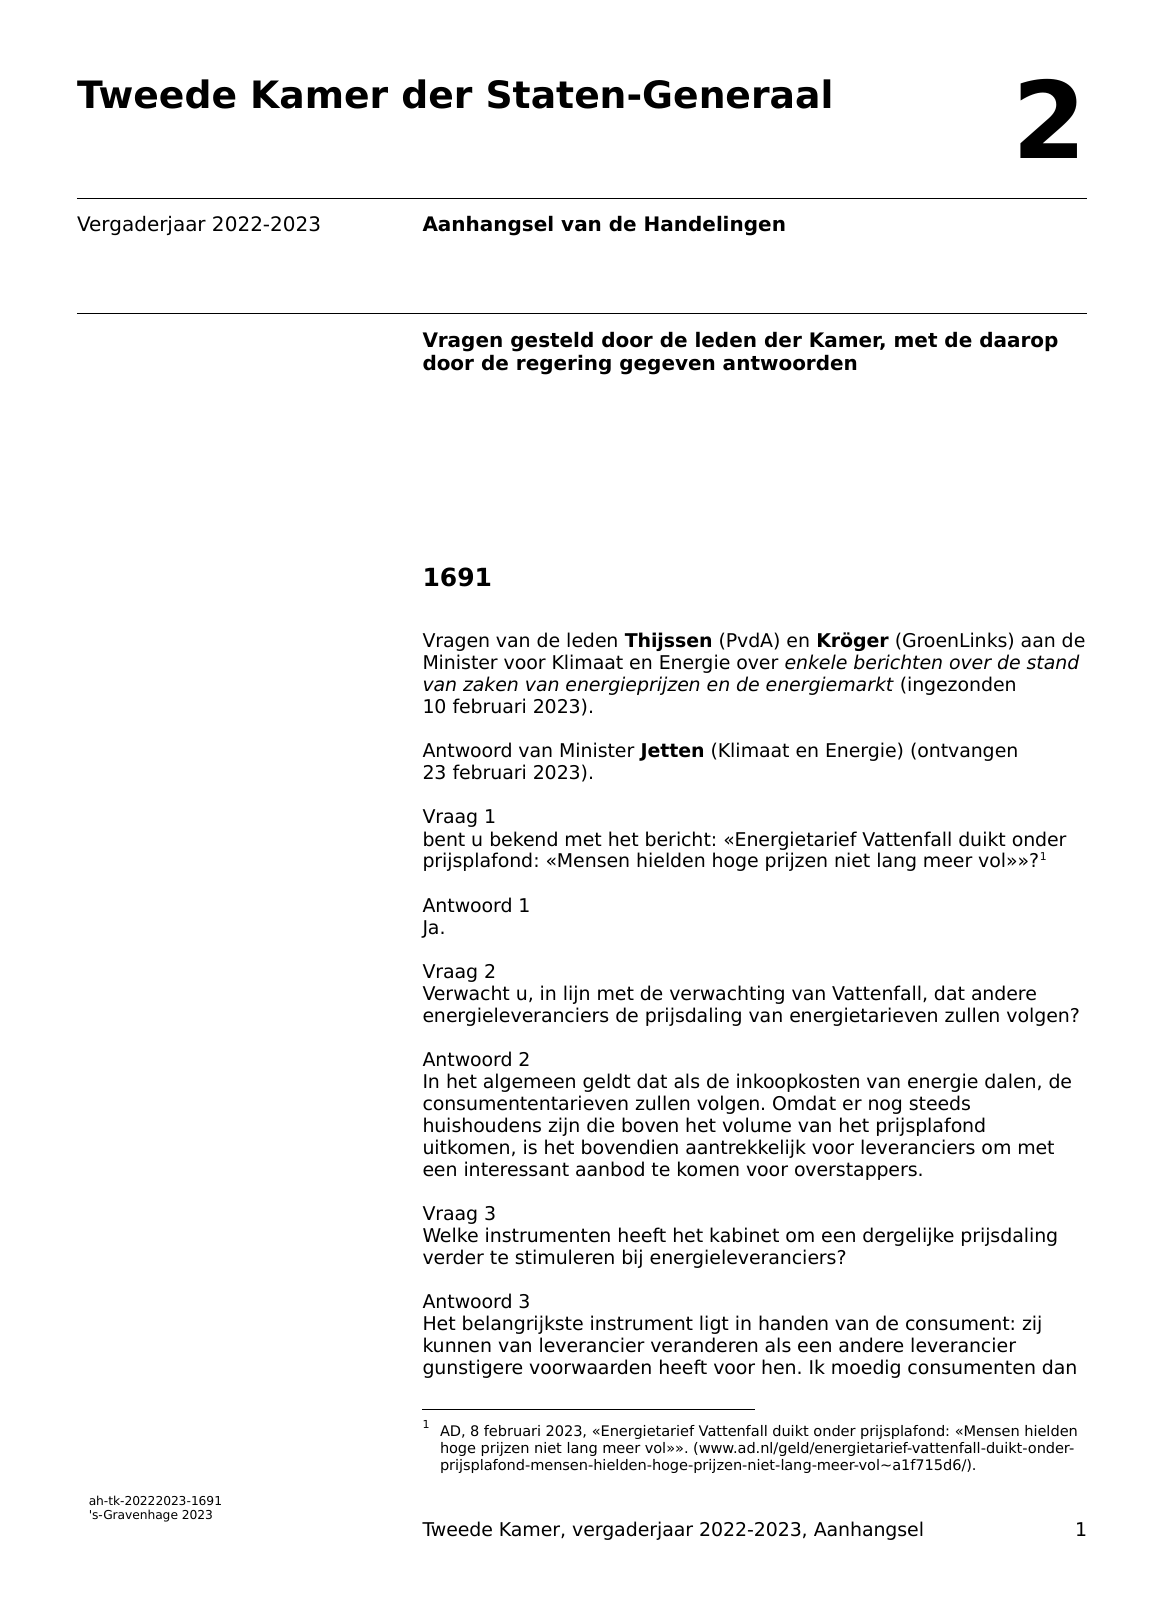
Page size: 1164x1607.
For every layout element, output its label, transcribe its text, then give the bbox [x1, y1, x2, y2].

text Ja. [422, 917, 1087, 938]
text 's-Gravenhage 2023 [88, 1508, 323, 1522]
text AD, 8 februari 2023, «Energietarief Vattenfall duikt onder prijsplafond: «Mensen hielden hoge prijzen niet lang meer vol»». (www.ad.nl/geld/energietarief-vattenfall-duikt-onder-prijsplafond-mensen-hielden-hoge-prijzen-niet-lang-meer-vol~a1f715d6/). [422, 1418, 1087, 1474]
text Vragen van de leden Thijssen (PvdA) en Kröger (GroenLinks) aan de Minister voor Klimaat en Energie over enkele berichten over de stand van zaken van energieprijzen en de energiemarkt (ingezonden 10 februari 2023). [422, 630, 1087, 718]
text Antwoord van Minister Jetten (Klimaat en Energie) (ontvangen 23 februari 2023). [422, 740, 1087, 784]
table_header 2 [886, 59, 1087, 198]
table_cell Vergaderjaar 2022-2023 [77, 199, 422, 313]
text In het algemeen geldt dat als de inkoopkosten van energie dalen, de consumententarieven zullen volgen. Omdat er nog steeds huishoudens zijn die boven het volume van het prijsplafond uitkomen, is het bovendien aantrekkelijk voor leveranciers om met een interessant aanbod te komen voor overstappers. [422, 1071, 1087, 1181]
text Vraag 2 [422, 961, 1087, 983]
text ah-tk-20222023-1691 [88, 1494, 323, 1508]
table_cell [77, 314, 422, 375]
text Verwacht u, in lijn met de verwachting van Vattenfall, dat andere energieleveranciers de prijsdaling van energietarieven zullen volgen? [422, 983, 1087, 1027]
text Welke instrumenten heeft het kabinet om een dergelijke prijsdaling verder te stimuleren bij energieleveranciers? [422, 1225, 1087, 1269]
text Antwoord 1 [422, 894, 1087, 917]
text Antwoord 2 [422, 1049, 1087, 1071]
table_header Tweede Kamer der Staten-Generaal [77, 59, 886, 198]
table_cell Aanhangsel van de Handelingen [422, 199, 1087, 313]
text bent u bekend met het bericht: «Energietarief Vattenfall duikt onder prijsplafond: «Mensen hielden hoge prijzen niet lang meer vol»»? [422, 828, 1087, 872]
text Antwoord 3 [422, 1291, 1087, 1313]
text Vraag 3 [422, 1203, 1087, 1225]
text Het belangrijkste instrument ligt in handen van de consument: zij kunnen van leverancier veranderen als een andere leverancier gunstigere voorwaarden heeft voor hen. Ik moedig consumenten dan [422, 1313, 1087, 1379]
text Vraag 1 [422, 806, 1087, 828]
text 1691 [422, 563, 1087, 592]
table_cell Vragen gesteld door de leden der Kamer, met de daarop door de regering gegeven antwoorden [422, 314, 1087, 375]
